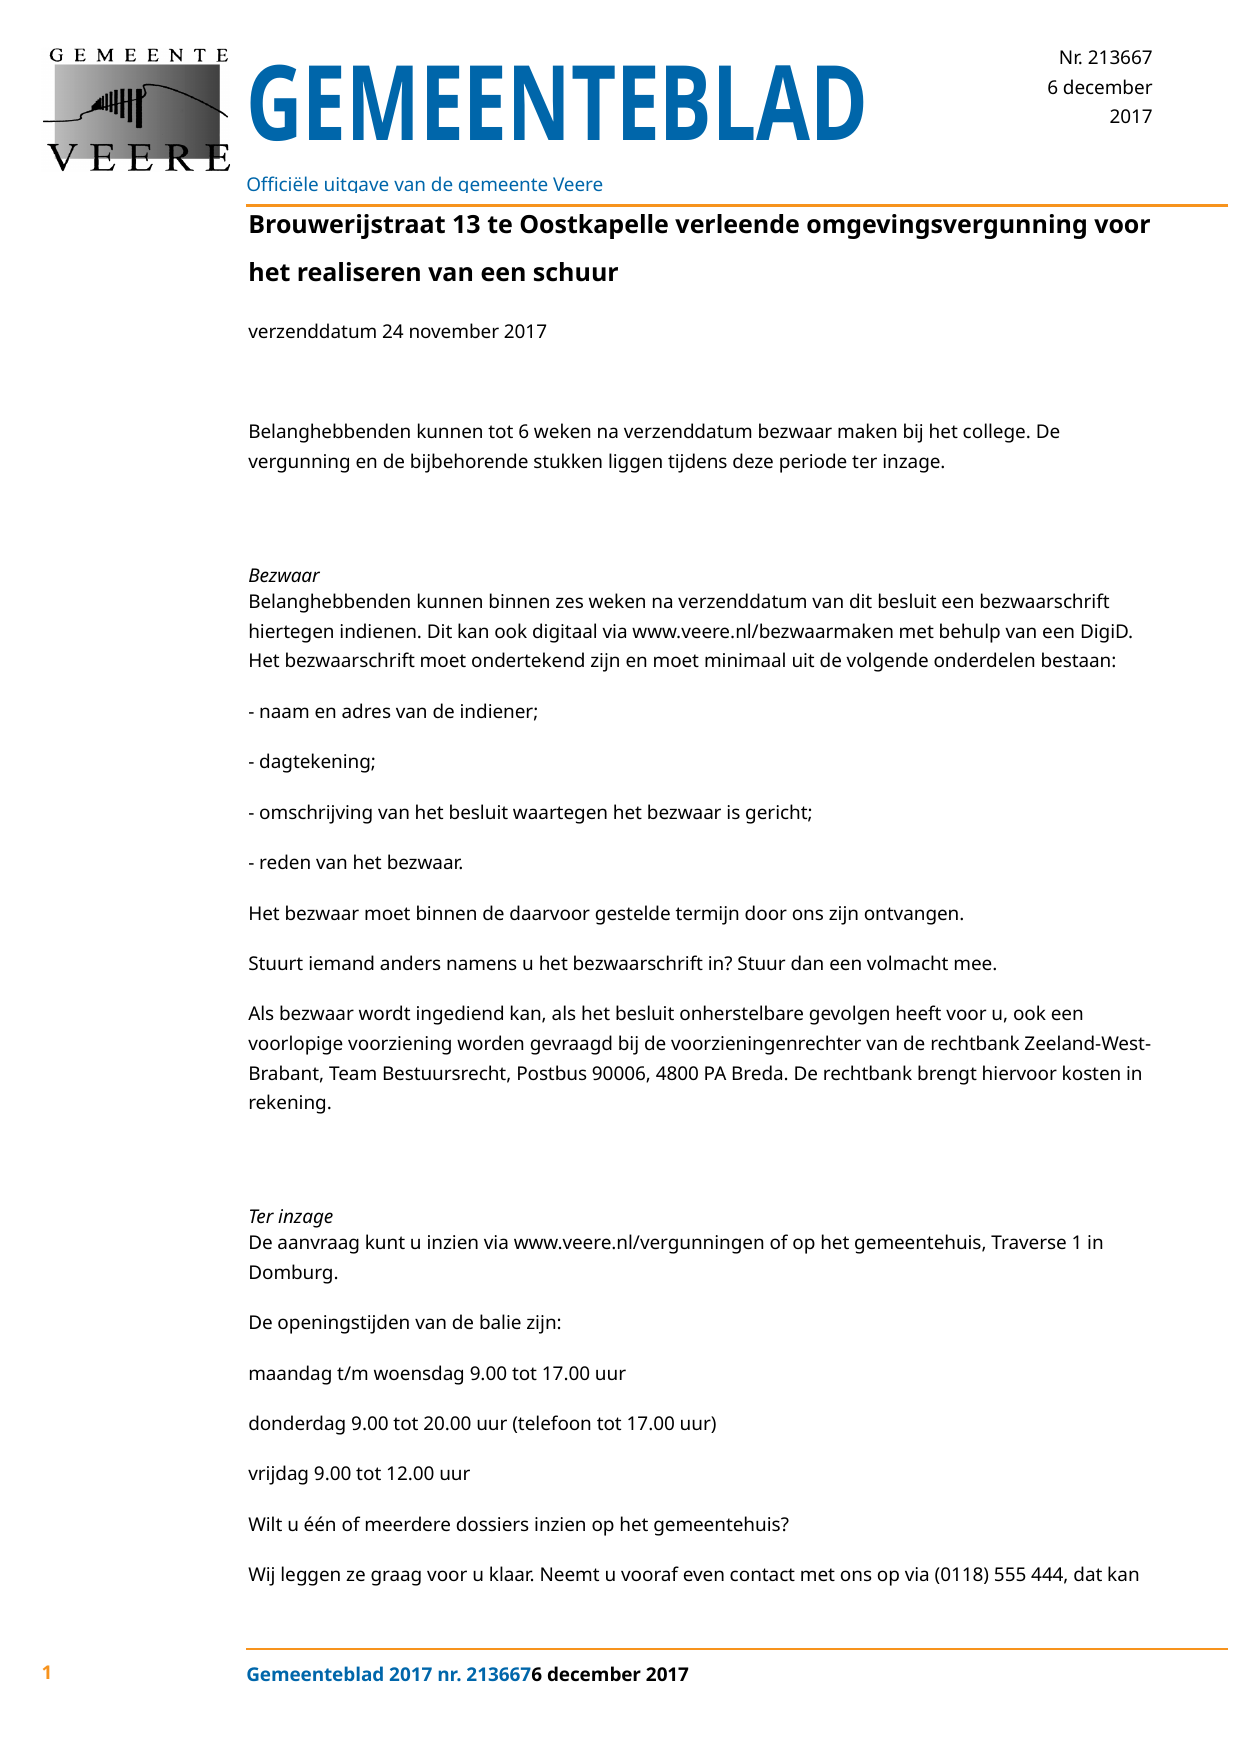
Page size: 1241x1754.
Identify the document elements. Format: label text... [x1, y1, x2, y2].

text Het bezwaar moet binnen de daarvoor gestelde termijn door ons zijn ontvangen. [248, 900, 1152, 925]
text maandag t/m woensdag 9.00 tot 17.00 uur [248, 1360, 1152, 1386]
text Ter inzage [248, 1204, 1152, 1229]
text - omschrijving van het besluit waartegen het bezwaar is gericht; [248, 799, 1152, 824]
text vrijdag 9.00 tot 12.00 uur [248, 1461, 1152, 1486]
text - reden van het bezwaar. [248, 849, 1152, 875]
text Als bezwaar wordt ingediend kan, als het besluit onherstelbare gevolgen heeft voor u, ook een voorlopige voorziening worden gevraagd bij de voorzieningenrechter van de rechtbank Zeeland-West-Brabant, Team Bestuursrecht, Postbus 90006, 4800 PA Breda. De rechtbank brengt hiervoor kosten in rekening. [248, 1001, 1152, 1115]
text Brouwerijstraat 13 te Oostkapelle verleende omgevingsvergunning voor het realiseren van een schuur [248, 207, 1152, 288]
text Belanghebbenden kunnen binnen zes weken na verzenddatum van dit besluit een bezwaarschrift hiertegen indienen. Dit kan ook digitaal via www.veere.nl/bezwaarmaken met behulp van een DigiD. Het bezwaarschrift moet ondertekend zijn en moet minimaal uit de volgende onderdelen bestaan: [248, 588, 1152, 673]
text De openingstijden van de balie zijn: [248, 1309, 1152, 1335]
text Wilt u één of meerdere dossiers inzien op het gemeentehuis? [248, 1511, 1152, 1537]
text Wij leggen ze graag voor u klaar. Neemt u vooraf even contact met ons op via (0118) 555 444, dat kan [248, 1561, 1152, 1587]
picture [41, 47, 231, 172]
text Belanghebbenden kunnen tot 6 weken na verzenddatum bezwaar maken bij het college. De vergunning en de bijbehorende stukken liggen tijdens deze periode ter inzage. [248, 419, 1152, 474]
text Stuurt iemand anders namens u het bezwaarschrift in? Stuur dan een volmacht mee. [248, 950, 1152, 976]
text - dagtekening; [248, 748, 1152, 774]
text Bezwaar [248, 563, 1152, 588]
text De aanvraag kunt u inzien via www.veere.nl/vergunningen of op het gemeentehuis, Traverse 1 in Domburg. [248, 1229, 1152, 1285]
text donderdag 9.00 tot 20.00 uur (telefoon tot 17.00 uur) [248, 1410, 1152, 1436]
text verzenddatum 24 november 2017 [248, 318, 1152, 344]
text - naam en adres van de indiener; [248, 698, 1152, 724]
